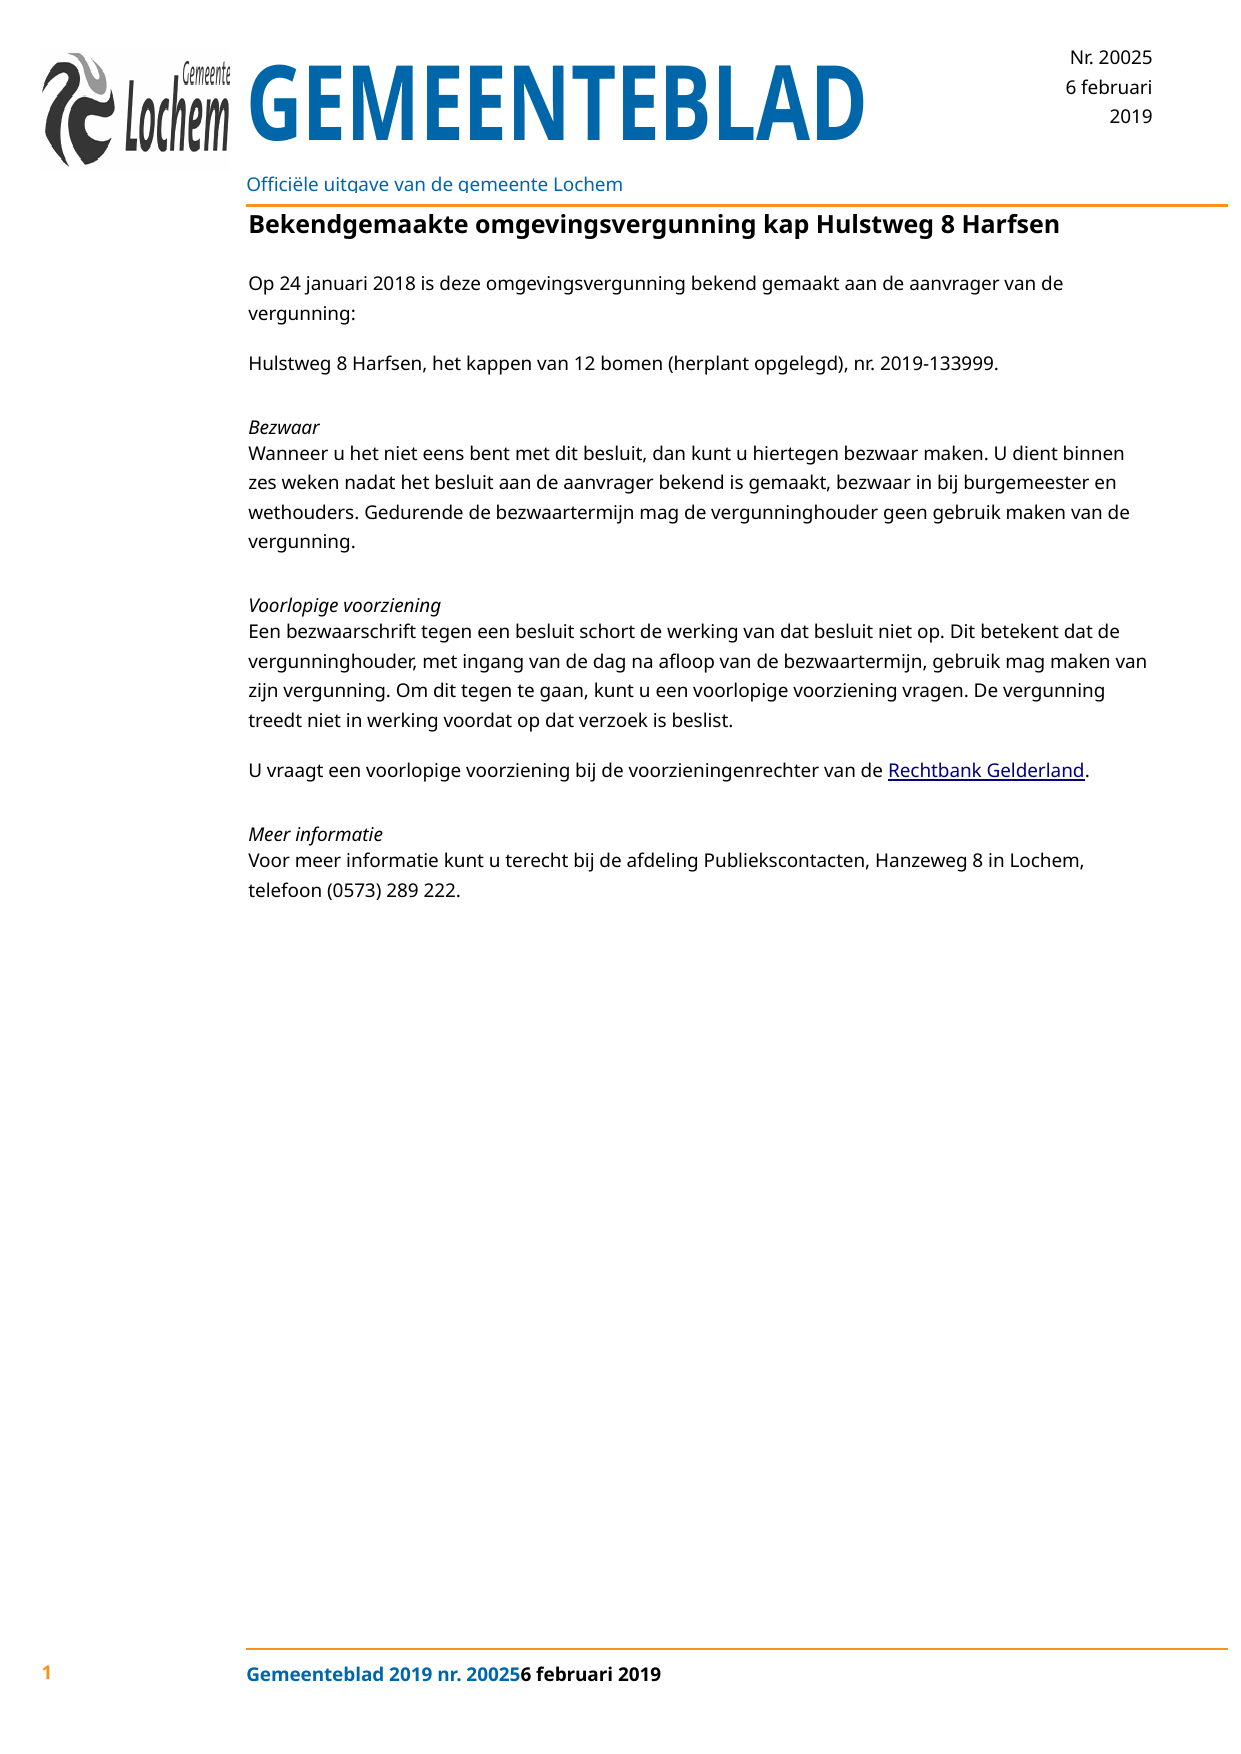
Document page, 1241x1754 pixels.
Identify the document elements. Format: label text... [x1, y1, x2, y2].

text Een bezwaarschrift tegen een besluit schort de werking van dat besluit niet op. Dit betekent dat de vergunninghouder, met ingang van de dag na afloop van de bezwaartermijn, gebruik mag maken van zijn vergunning. Om dit tegen te gaan, kunt u een voorlopige voorziening vragen. De vergunning treedt niet in werking voordat op dat verzoek is beslist. [248, 618, 1152, 733]
text Meer informatie [248, 822, 1152, 847]
text Voor meer informatie kunt u terecht bij de afdeling Publiekscontacten, Hanzeweg 8 in Lochem, telefoon (0573) 289 222. [248, 847, 1152, 903]
text Bekendgemaakte omgevingsvergunning kap Hulstweg 8 Harfsen [248, 207, 1152, 241]
text Hulstweg 8 Harfsen, het kappen van 12 bomen (herplant opgelegd), nr. 2019-133999. [248, 350, 1152, 376]
picture [41, 47, 231, 172]
text Voorlopige voorziening [248, 593, 1152, 618]
text Bezwaar [248, 414, 1152, 440]
text Op 24 januari 2018 is deze omgevingsvergunning bekend gemaakt aan de aanvrager van de vergunning: [248, 270, 1152, 326]
text Wanneer u het niet eens bent met dit besluit, dan kunt u hiertegen bezwaar maken. U dient binnen zes weken nadat het besluit aan de aanvrager bekend is gemaakt, bezwaar in bij burgemeester en wethouders. Gedurende de bezwaartermijn mag de vergunninghouder geen gebruik maken van de vergunning. [248, 440, 1152, 554]
text U vraagt een voorlopige voorziening bij de voorzieningenrechter van de Rechtbank Gelderland. [248, 758, 1152, 783]
